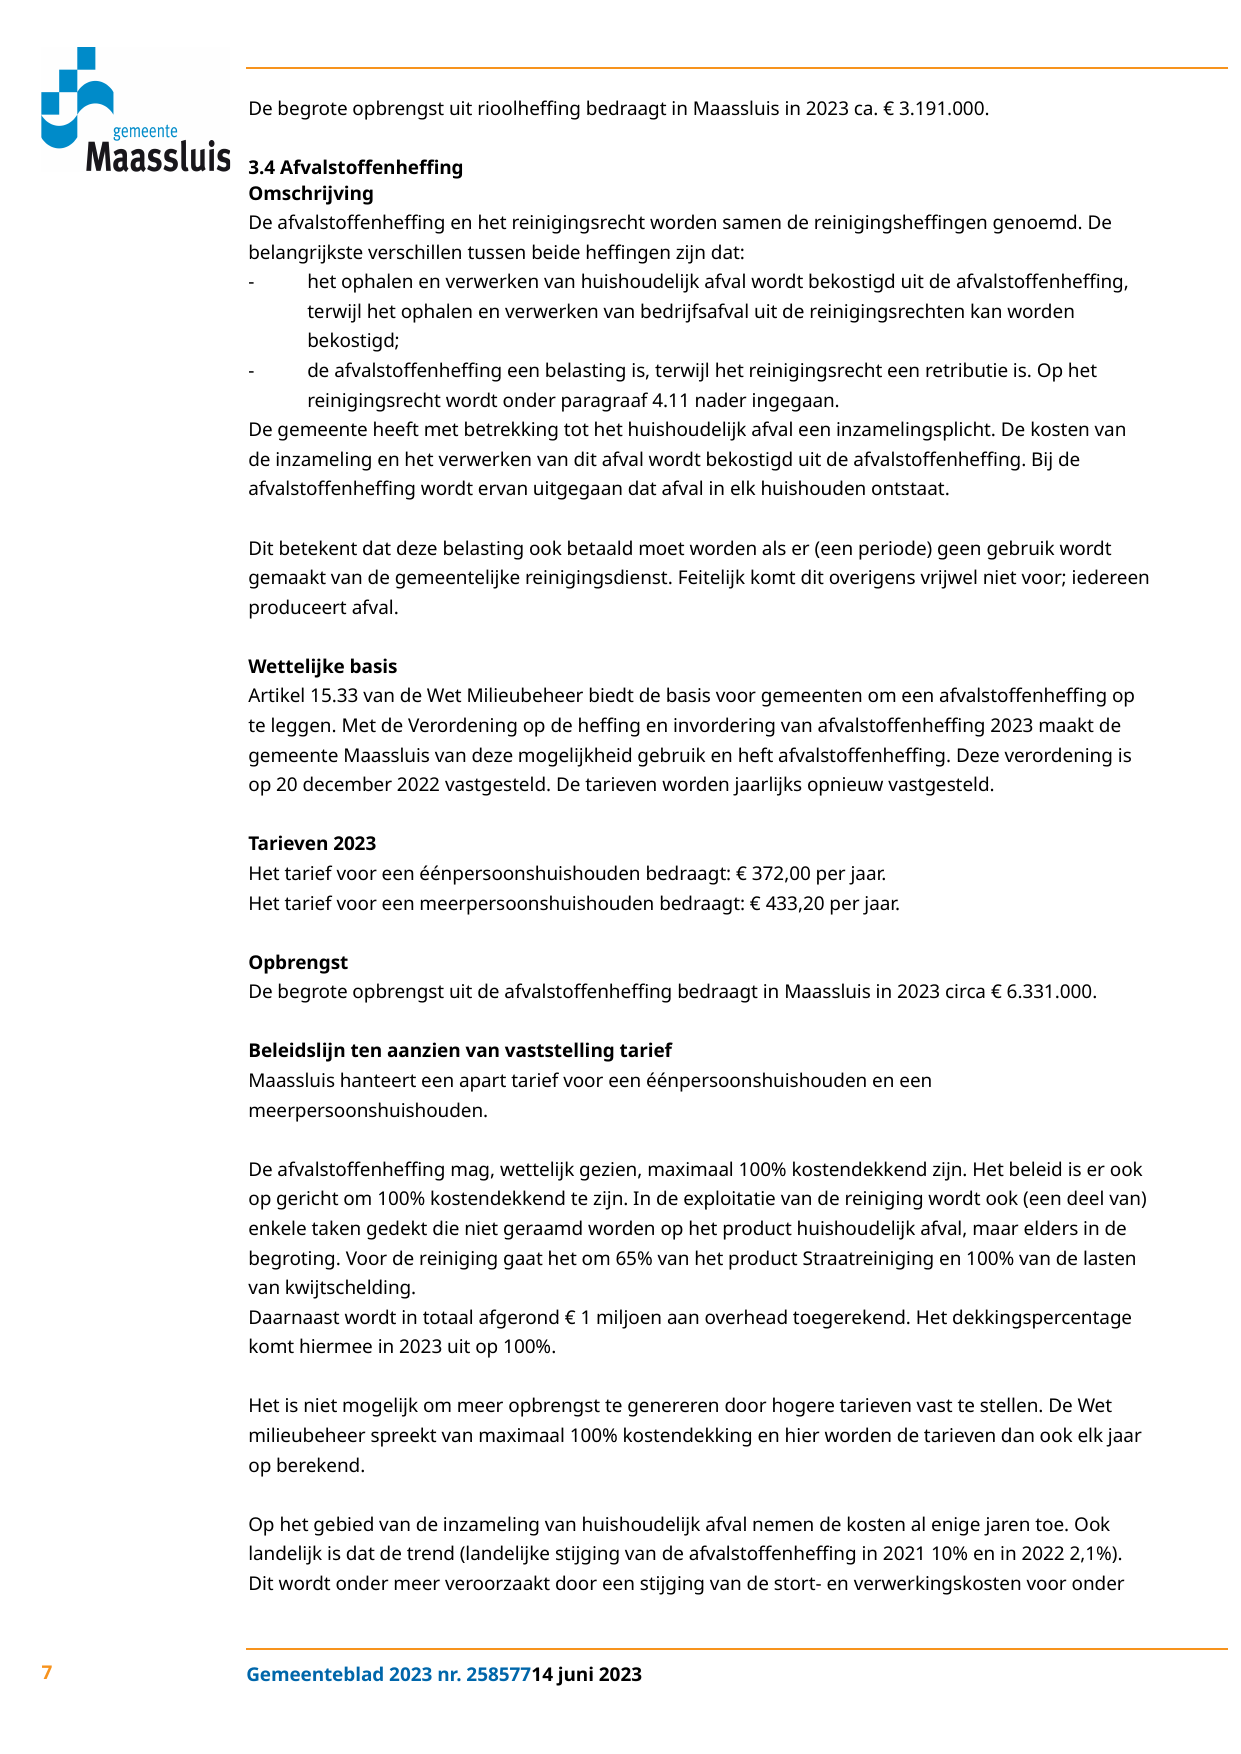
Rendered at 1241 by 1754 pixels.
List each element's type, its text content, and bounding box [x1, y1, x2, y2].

text Maassluis hanteert een apart tarief voor een éénpersoonshuishouden en een meerpersoonshuishouden. [248, 1067, 1152, 1122]
picture [41, 47, 77, 92]
list de afvalstoffenheffing een belasting is, terwijl het reinigingsrecht een retributie is. Op het reinigingsrecht wordt onder paragraaf 4.11 nader ingegaan. [248, 357, 1152, 412]
text De begrote opbrengst uit de afvalstoffenheffing bedraagt in Maassluis in 2023 circa € 6.331.000. [248, 978, 1152, 1004]
text Het tarief voor een éénpersoonshuishouden bedraagt: € 372,00 per jaar. [248, 860, 1152, 886]
text Het tarief voor een meerpersoonshuishouden bedraagt: € 433,20 per jaar. [248, 890, 1152, 915]
text Dit betekent dat deze belasting ook betaald moet worden als er (een periode) geen gebruik wordt gemaakt van de gemeentelijke reinigingsdienst. Feitelijk komt dit overigens vrijwel niet voor; iedereen produceert afval. [248, 535, 1152, 619]
text Daarnaast wordt in totaal afgerond € 1 miljoen aan overhead toegerekend. Het dekkingspercentage komt hiermee in 2023 uit op 100%. [248, 1304, 1152, 1359]
text Het is niet mogelijk om meer opbrengst te genereren door hogere tarieven vast te stellen. De Wet milieubeheer spreekt van maximaal 100% kostendekking en hier worden de tarieven dan ook elk jaar op berekend. [248, 1393, 1152, 1477]
text Wettelijke basis [248, 653, 1152, 679]
list het ophalen en verwerken van huishoudelijk afval wordt bekostigd uit de afvalstoffenheffing, terwijl het ophalen en verwerken van bedrijfsafval uit de reinigingsrechten kan worden bekostigd; [248, 268, 1152, 353]
text Omschrijving [248, 180, 1152, 205]
text De begrote opbrengst uit rioolheffing bedraagt in Maassluis in 2023 ca. € 3.191.000. [248, 95, 1152, 121]
text De afvalstoffenheffing mag, wettelijk gezien, maximaal 100% kostendekkend zijn. Het beleid is er ook op gericht om 100% kostendekkend te zijn. In de exploitatie van de reiniging wordt ook (een deel van) enkele taken gedekt die niet geraamd worden op het product huishoudelijk afval, maar elders in de begroting. Voor de reiniging gaat het om 65% van het product Straatreiniging en 100% van de lasten van kwijtschelding. [248, 1156, 1152, 1300]
picture [41, 47, 231, 172]
text Beleidslijn ten aanzien van vaststelling tarief [248, 1038, 1152, 1063]
text De gemeente heeft met betrekking tot het huishoudelijk afval een inzamelingsplicht. De kosten van de inzameling en het verwerken van dit afval wordt bekostigd uit de afvalstoffenheffing. Bij de afvalstoffenheffing wordt ervan uitgegaan dat afval in elk huishouden ontstaat. [248, 416, 1152, 501]
text Artikel 15.33 van de Wet Milieubeheer biedt de basis voor gemeenten om een afvalstoffenheffing op te leggen. Met de Verordening op de heffing en invordering van afvalstoffenheffing 2023 maakt de gemeente Maassluis van deze mogelijkheid gebruik en heft afvalstoffenheffing. Deze verordening is op 20 december 2022 vastgesteld. De tarieven worden jaarlijks opnieuw vastgesteld. [248, 683, 1152, 797]
text 3.4 Afvalstoffenheffing [248, 154, 1152, 180]
text Op het gebied van de inzameling van huishoudelijk afval nemen de kosten al enige jaren toe. Ook landelijk is dat de trend (landelijke stijging van de afvalstoffenheffing in 2021 10% en in 2022 2,1%). Dit wordt onder meer veroorzaakt door een stijging van de stort- en verwerkingskosten voor onder [248, 1511, 1152, 1596]
text Tarieven 2023 [248, 831, 1152, 856]
text Opbrengst [248, 949, 1152, 974]
text De afvalstoffenheffing en het reinigingsrecht worden samen de reinigingsheffingen genoemd. De belangrijkste verschillen tussen beide heffingen zijn dat: [248, 209, 1152, 264]
